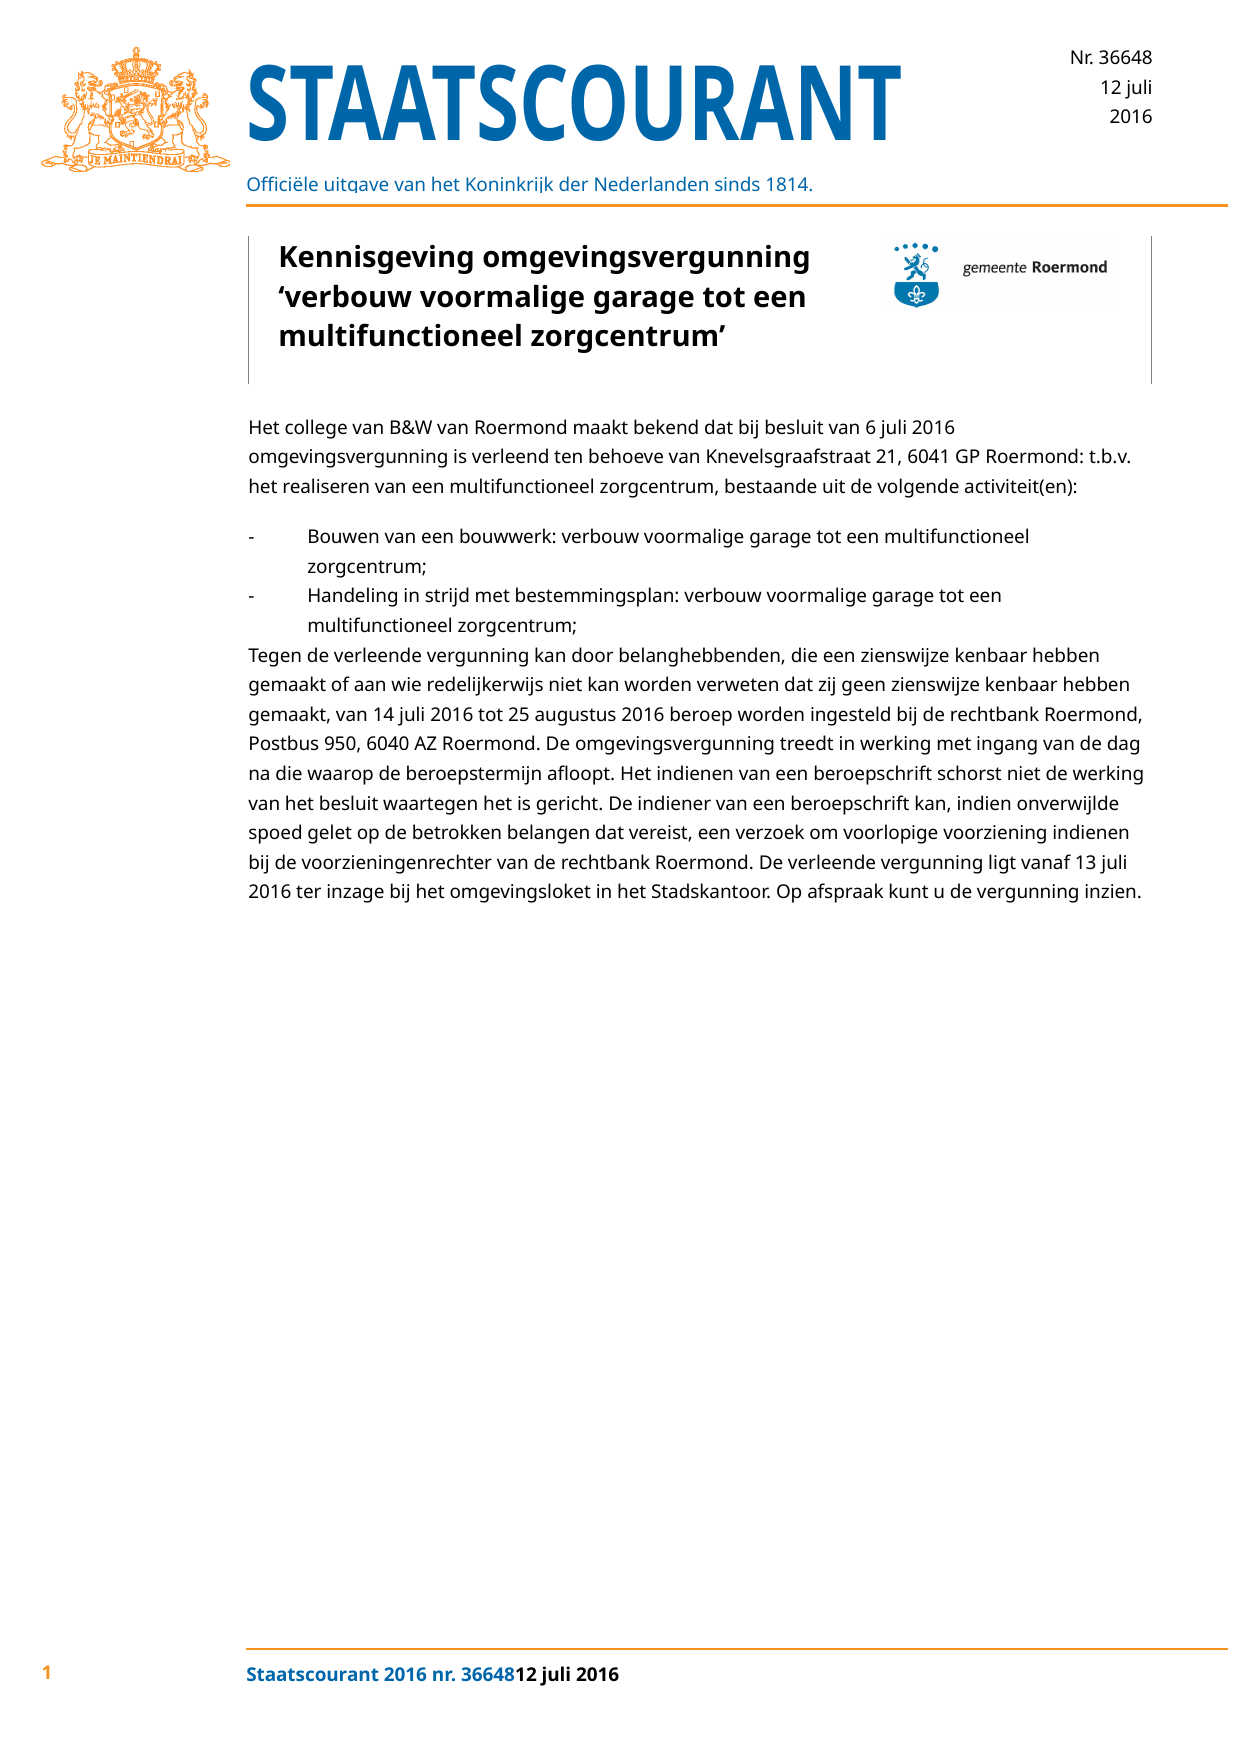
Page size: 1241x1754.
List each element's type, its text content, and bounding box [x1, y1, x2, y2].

table_header Kennisgeving omgevingsvergunning ‘verbouw voormalige garage tot een multifunctioneel zorgcentrum’ [249, 236, 850, 384]
text Het college van B&W van Roermond maakt bekend dat bij besluit van 6 juli 2016 omgevingsvergunning is verleend ten behoeve van Knevelsgraafstraat 21, 6041 GP Roermond: t.b.v. het realiseren van een multifunctioneel zorgcentrum, bestaande uit de volgende activiteit(en): [248, 414, 1152, 499]
picture [41, 47, 231, 172]
picture [882, 236, 1119, 312]
text Tegen de verleende vergunning kan door belanghebbenden, die een zienswijze kenbaar hebben gemaakt of aan wie redelijkerwijs niet kan worden verweten dat zij geen zienswijze kenbaar hebben gemaakt, van 14 juli 2016 tot 25 augustus 2016 beroep worden ingesteld bij de rechtbank Roermond, Postbus 950, 6040 AZ Roermond. De omgevingsvergunning treedt in werking met ingang van de dag na die waarop de beroepstermijn afloopt. Het indienen van een beroepschrift schorst niet de werking van het besluit waartegen het is gericht. De indiener van een beroepschrift kan, indien onverwijlde spoed gelet op de betrokken belangen dat vereist, een verzoek om voorlopige voorziening indienen bij de voorzieningenrechter van de rechtbank Roermond. De verleende vergunning ligt vanaf 13 juli 2016 ter inzage bij het omgevingsloket in het Stadskantoor. Op afspraak kunt u de vergunning inzien. [248, 642, 1152, 904]
list Handeling in strijd met bestemmingsplan: verbouw voormalige garage tot een multifunctioneel zorgcentrum; [248, 583, 1152, 638]
table_header [850, 236, 1151, 384]
list Bouwen van een bouwwerk: verbouw voormalige garage tot een multifunctioneel zorgcentrum; [248, 523, 1152, 579]
